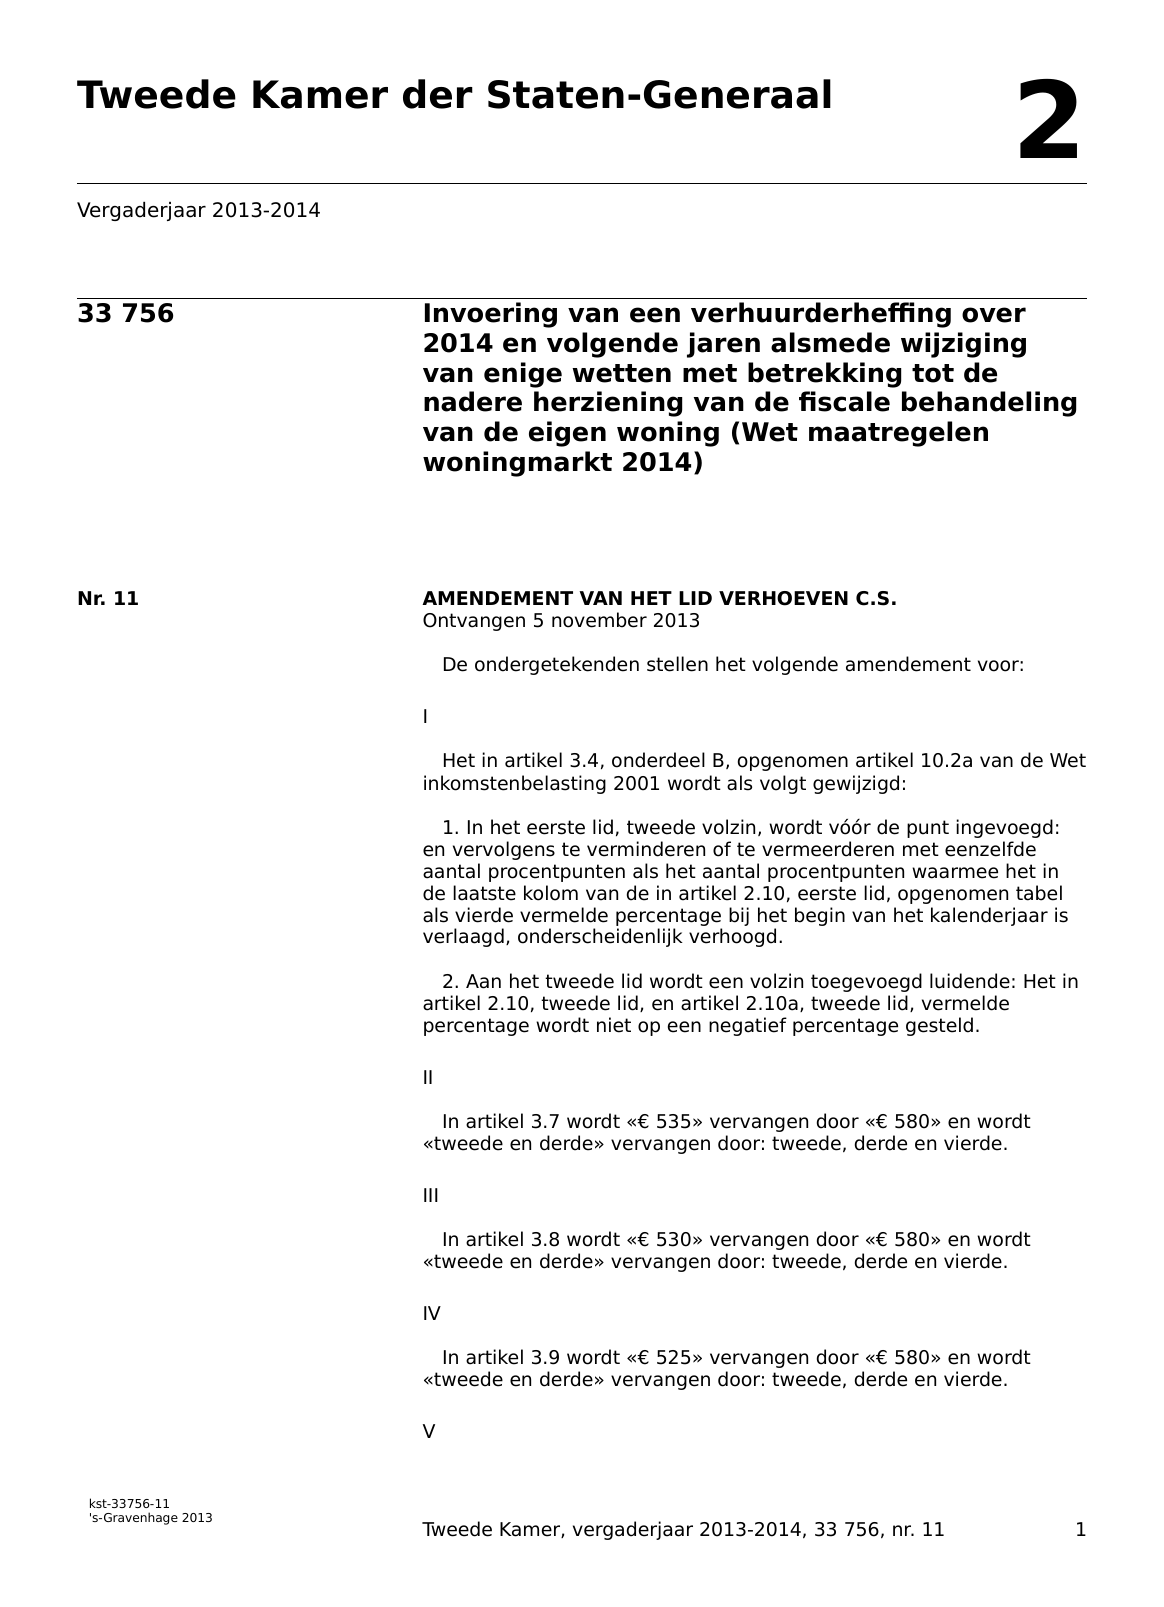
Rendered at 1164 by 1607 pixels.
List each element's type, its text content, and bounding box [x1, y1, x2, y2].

subtitle I [422, 706, 1087, 728]
text In artikel 3.9 wordt «€ 525» vervangen door «€ 580» en wordt «tweede en derde» vervangen door: tweede, derde en vierde. [422, 1347, 1087, 1391]
subtitle II [422, 1067, 1087, 1088]
table_cell Vergaderjaar 2013-2014 [77, 184, 1087, 298]
subtitle Nr. 11 AMENDEMENT VAN HET LID VERHOEVEN C.S. [77, 588, 1087, 610]
table_header 2 [886, 59, 1087, 183]
text In artikel 3.7 wordt «€ 535» vervangen door «€ 580» en wordt «tweede en derde» vervangen door: tweede, derde en vierde. [422, 1111, 1087, 1155]
table_header Tweede Kamer der Staten-Generaal [77, 59, 886, 183]
text 's-Gravenhage 2013 [88, 1511, 323, 1525]
text 1. In het eerste lid, tweede volzin, wordt vóór de punt ingevoegd: en vervolgens te verminderen of te vermeerderen met eenzelfde aantal procentpunten als het aantal procentpunten waarmee het in de laatste kolom van de in artikel 2.10, eerste lid, opgenomen tabel als vierde vermelde percentage bij het begin van het kalenderjaar is verlaagd, onderscheidenlijk verhoogd. [422, 817, 1087, 948]
text In artikel 3.8 wordt «€ 530» vervangen door «€ 580» en wordt «tweede en derde» vervangen door: tweede, derde en vierde. [422, 1229, 1087, 1273]
text Ontvangen 5 november 2013 [422, 610, 1087, 632]
subtitle IV [422, 1303, 1087, 1325]
subtitle 33 756 Invoering van een verhuurderheffing over 2014 en volgende jaren alsmede wijziging van enige wetten met betrekking tot de nadere herziening van de fiscale behandeling van de eigen woning (Wet maatregelen woningmarkt 2014) [77, 299, 1087, 477]
subtitle V [422, 1421, 1087, 1443]
text kst-33756-11 [88, 1497, 323, 1511]
subtitle III [422, 1185, 1087, 1207]
text Het in artikel 3.4, onderdeel B, opgenomen artikel 10.2a van de Wet inkomstenbelasting 2001 wordt als volgt gewijzigd: [422, 750, 1087, 794]
text De ondergetekenden stellen het volgende amendement voor: [422, 654, 1087, 676]
text 2. Aan het tweede lid wordt een volzin toegevoegd luidende: Het in artikel 2.10, tweede lid, en artikel 2.10a, tweede lid, vermelde percentage wordt niet op een negatief percentage gesteld. [422, 971, 1087, 1037]
